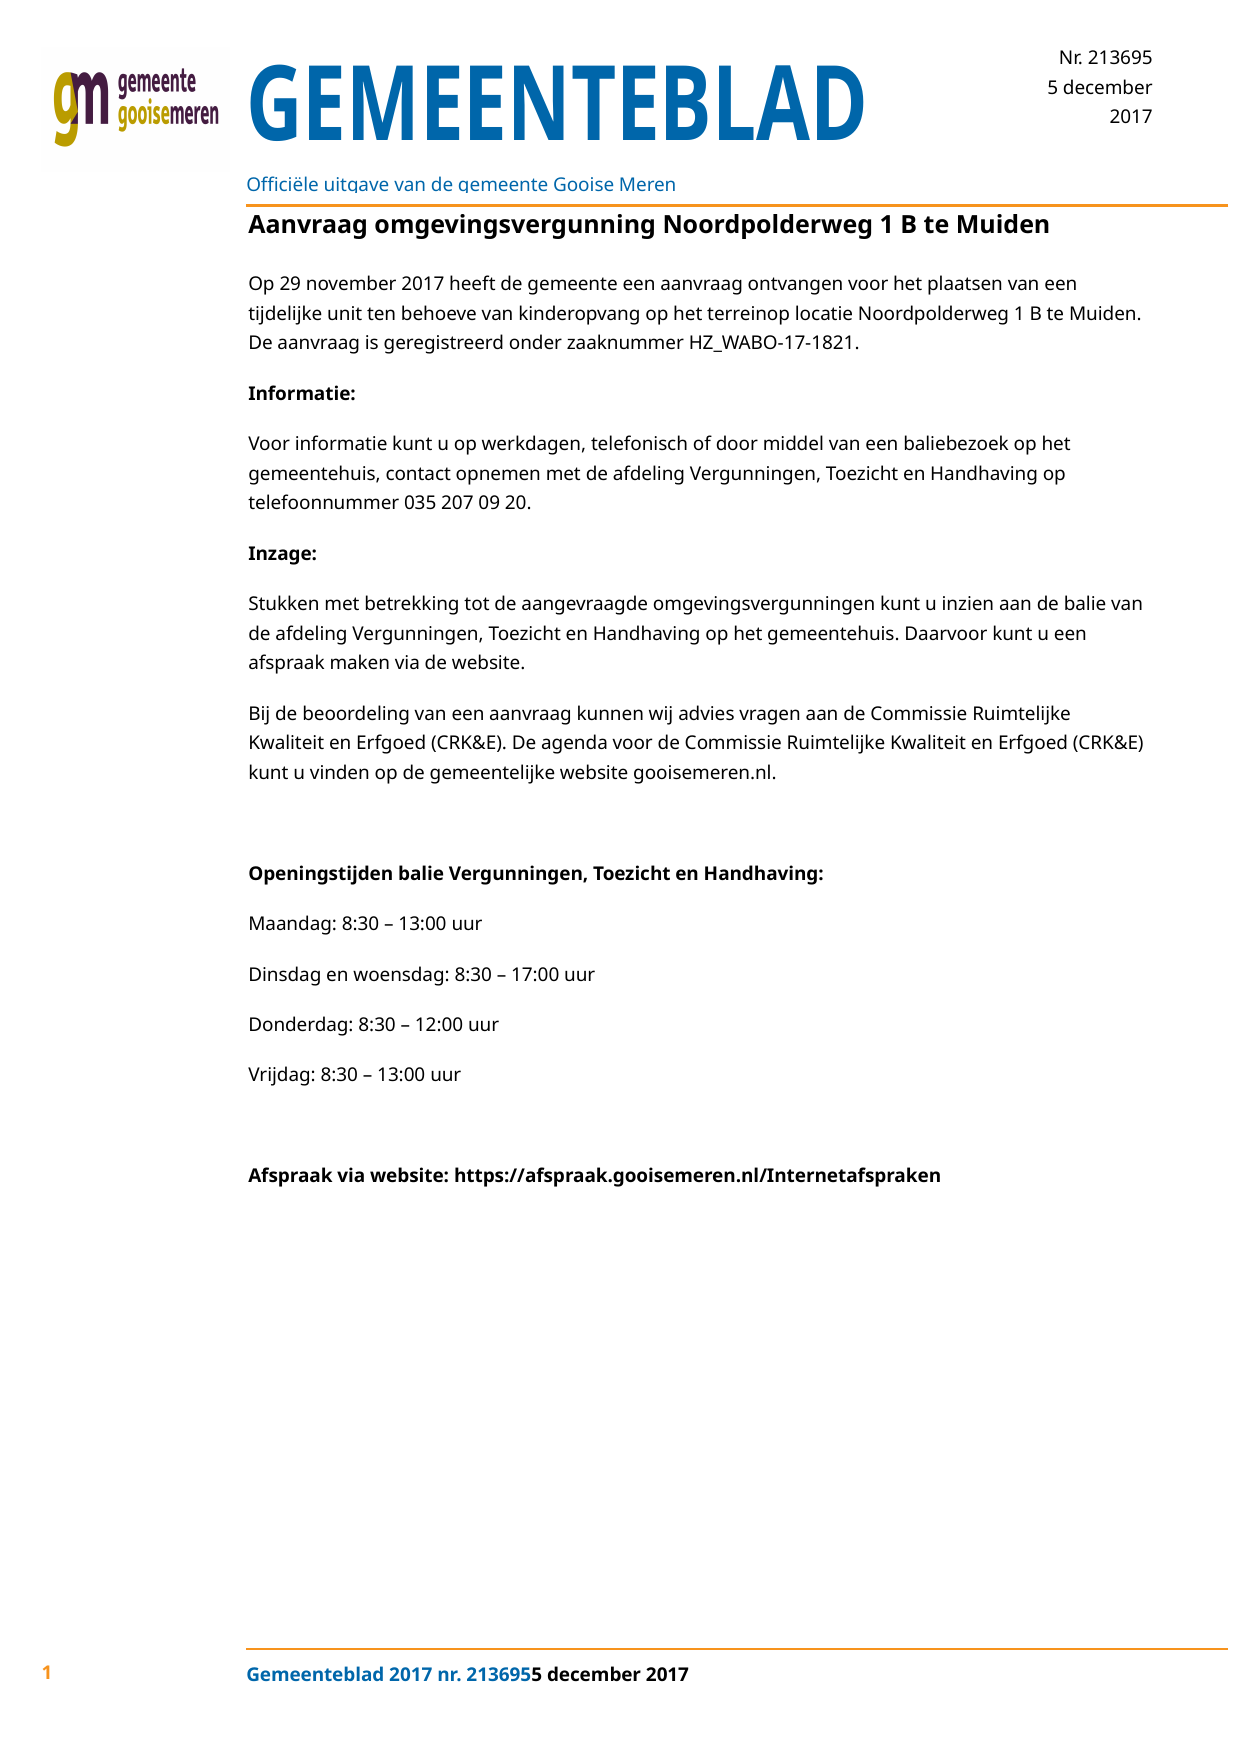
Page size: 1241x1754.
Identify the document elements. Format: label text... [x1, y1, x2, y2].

text Informatie: [248, 380, 1152, 406]
text Voor informatie kunt u op werkdagen, telefonisch of door middel van een baliebezoek op het gemeentehuis, contact opnemen met de afdeling Vergunningen, Toezicht en Handhaving op telefoonnummer 035 207 09 20. [248, 430, 1152, 515]
text Openingstijden balie Vergunningen, Toezicht en Handhaving: [248, 860, 1152, 886]
text Inzage: [248, 540, 1152, 566]
text Stukken met betrekking tot de aangevraagde omgevingsvergunningen kunt u inzien aan de balie van de afdeling Vergunningen, Toezicht en Handhaving op het gemeentehuis. Daarvoor kunt u een afspraak maken via de website. [248, 590, 1152, 675]
picture [41, 47, 231, 172]
text Op 29 november 2017 heeft de gemeente een aanvraag ontvangen voor het plaatsen van een tijdelijke unit ten behoeve van kinderopvang op het terreinop locatie Noordpolderweg 1 B te Muiden. De aanvraag is geregistreerd onder zaaknummer HZ_WABO-17-1821. [248, 270, 1152, 355]
text Donderdag: 8:30 – 12:00 uur [248, 1011, 1152, 1037]
text Aanvraag omgevingsvergunning Noordpolderweg 1 B te Muiden [248, 207, 1152, 241]
text Dinsdag en woensdag: 8:30 – 17:00 uur [248, 961, 1152, 986]
text Bij de beoordeling van een aanvraag kunnen wij advies vragen aan de Commissie Ruimtelijke Kwaliteit en Erfgoed (CRK&E). De agenda voor de Commissie Ruimtelijke Kwaliteit en Erfgoed (CRK&E) kunt u vinden op de gemeentelijke website gooisemeren.nl. [248, 700, 1152, 785]
text Vrijdag: 8:30 – 13:00 uur [248, 1062, 1152, 1087]
text Maandag: 8:30 – 13:00 uur [248, 910, 1152, 936]
text Afspraak via website: https://afspraak.gooisemeren.nl/Internetafspraken [248, 1162, 1152, 1188]
